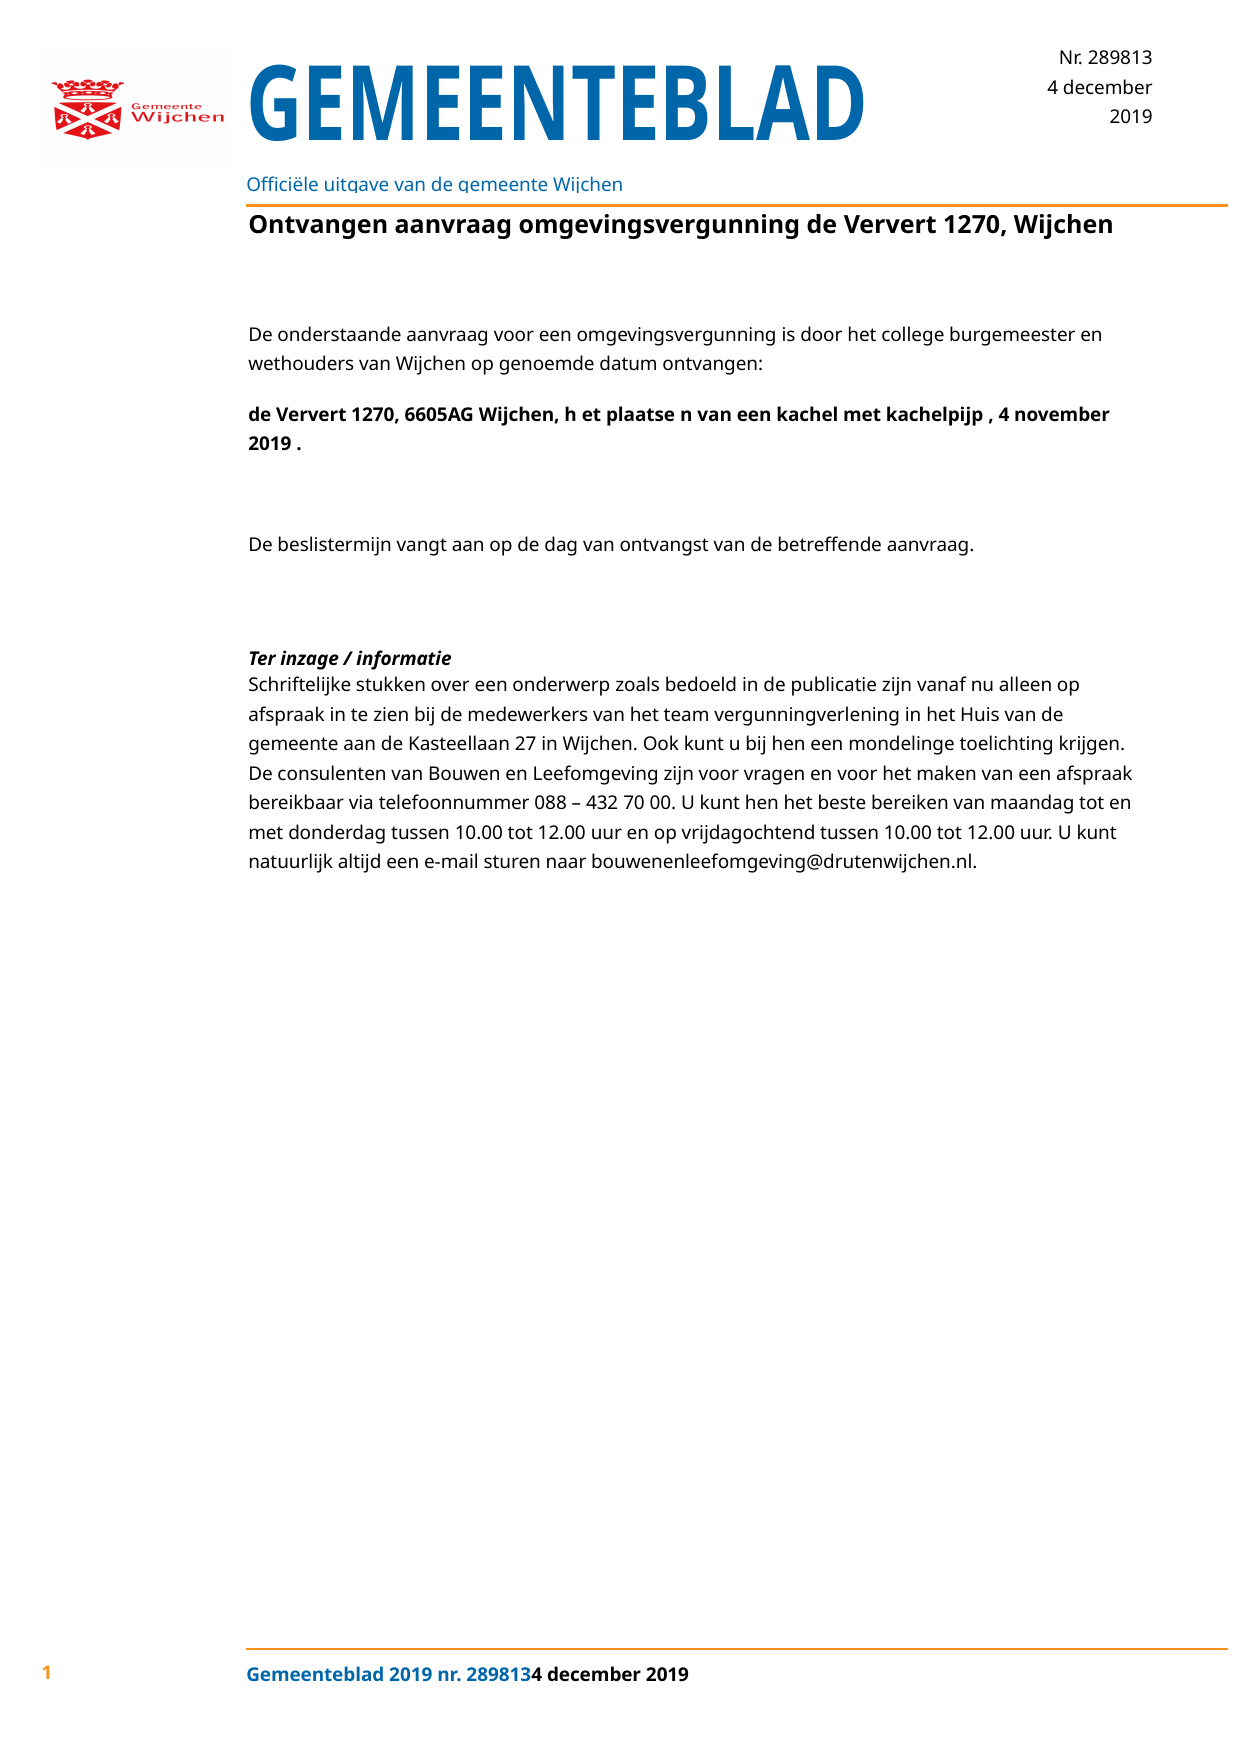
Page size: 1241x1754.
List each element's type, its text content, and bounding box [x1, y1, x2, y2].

picture [41, 47, 231, 172]
text Schriftelijke stukken over een onderwerp zoals bedoeld in de publicatie zijn vanaf nu alleen op afspraak in te zien bij de medewerkers van het team vergunningverlening in het Huis van de gemeente aan de Kasteellaan 27 in Wijchen. Ook kunt u bij hen een mondelinge toelichting krijgen. De consulenten van Bouwen en Leefomgeving zijn voor vragen en voor het maken van een afspraak bereikbaar via telefoonnummer 088 – 432 70 00. U kunt hen het beste bereiken van maandag tot en met donderdag tussen 10.00 tot 12.00 uur en op vrijdagochtend tussen 10.00 tot 12.00 uur. U kunt natuurlijk altijd een e-mail sturen naar bouwenenleefomgeving@drutenwijchen.nl. [248, 671, 1152, 874]
text de Ververt 1270, 6605AG Wijchen, h et plaatse n van een kachel met kachelpijp , 4 november 2019 . [248, 401, 1152, 456]
text Ontvangen aanvraag omgevingsvergunning de Ververt 1270, Wijchen [248, 207, 1152, 241]
text De onderstaande aanvraag voor een omgevingsvergunning is door het college burgemeester en wethouders van Wijchen op genoemde datum ontvangen: [248, 321, 1152, 376]
text De beslistermijn vangt aan op de dag van ontvangst van de betreffende aanvraag. [248, 531, 1152, 557]
text Ter inzage / informatie [248, 646, 1152, 671]
